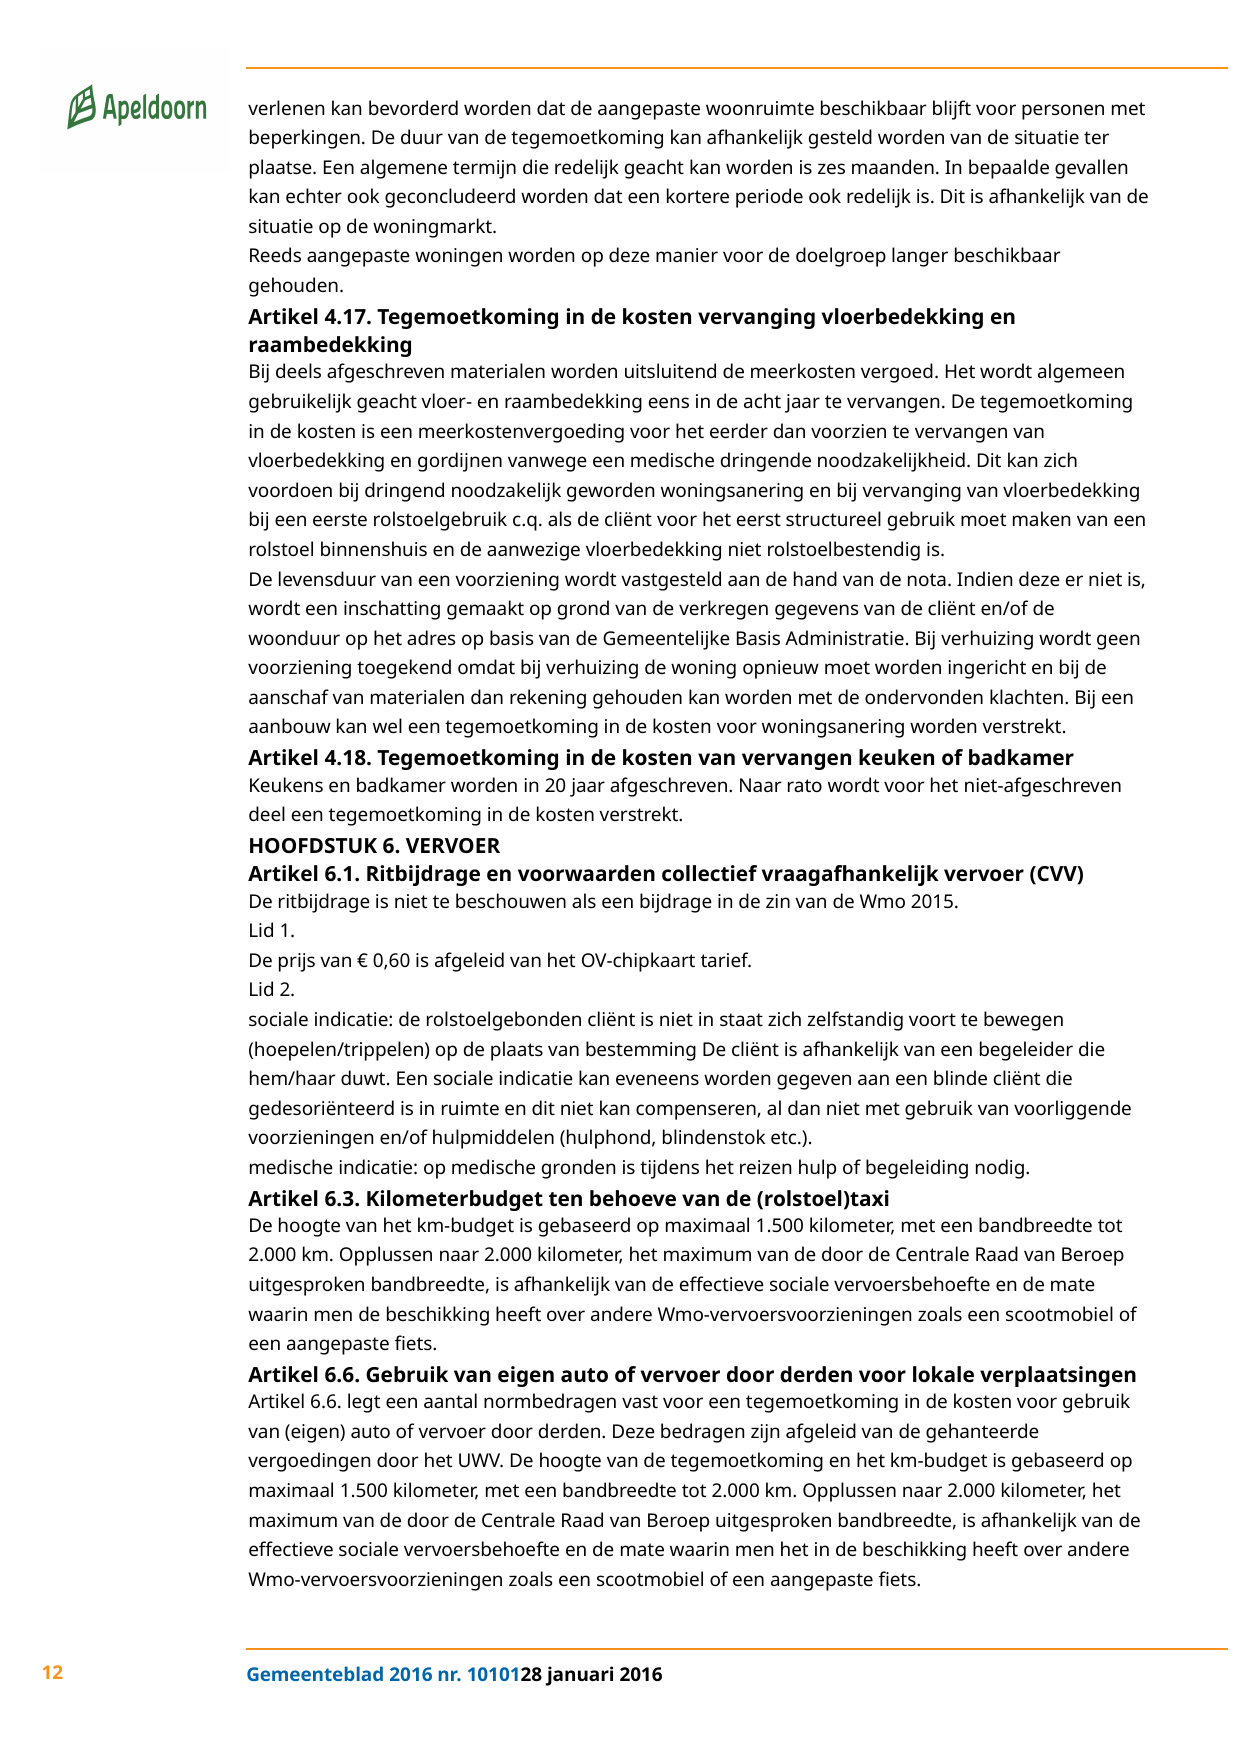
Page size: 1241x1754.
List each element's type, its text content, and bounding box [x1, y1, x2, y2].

text Lid 2. [248, 977, 1152, 1002]
text Artikel 4.18. Tegemoetkoming in de kosten van vervangen keuken of badkamer [248, 743, 1152, 772]
text Artikel 6.3. Kilometerbudget ten behoeve van de (rolstoel)taxi [248, 1184, 1152, 1212]
text Keukens en badkamer worden in 20 jaar afgeschreven. Naar rato wordt voor het niet-afgeschreven deel een tegemoetkoming in de kosten verstrekt. [248, 772, 1152, 827]
text Lid 1. [248, 917, 1152, 943]
text De hoogte van het km-budget is gebaseerd op maximaal 1.500 kilometer, met een bandbreedte tot 2.000 km. Opplussen naar 2.000 kilometer, het maximum van de door de Centrale Raad van Beroep uitgesproken bandbreedte, is afhankelijk van de effectieve sociale vervoersbehoefte en de mate waarin men de beschikking heeft over andere Wmo-vervoersvoorzieningen zoals een scootmobiel of een aangepaste fiets. [248, 1212, 1152, 1356]
text medische indicatie: op medische gronden is tijdens het reizen hulp of begeleiding nodig. [248, 1154, 1152, 1180]
text Bij deels afgeschreven materialen worden uitsluitend de meerkosten vergoed. Het wordt algemeen gebruikelijk geacht vloer- en raambedekking eens in de acht jaar te vervangen. De tegemoetkoming in de kosten is een meerkostenvergoeding voor het eerder dan voorzien te vervangen van vloerbedekking en gordijnen vanwege een medische dringende noodzakelijkheid. Dit kan zich voordoen bij dringend noodzakelijk geworden woningsanering en bij vervanging van vloerbedekking bij een eerste rolstoelgebruik c.q. als de cliënt voor het eerst structureel gebruik moet maken van een rolstoel binnenshuis en de aanwezige vloerbedekking niet rolstoelbestendig is. [248, 359, 1152, 562]
text De prijs van € 0,60 is afgeleid van het OV-chipkaart tarief. [248, 947, 1152, 973]
text verlenen kan bevorderd worden dat de aangepaste woonruimte beschikbaar blijft voor personen met beperkingen. De duur van de tegemoetkoming kan afhankelijk gesteld worden van de situatie ter plaatse. Een algemene termijn die redelijk geacht kan worden is zes maanden. In bepaalde gevallen kan echter ook geconcludeerd worden dat een kortere periode ook redelijk is. Dit is afhankelijk van de situatie op de woningmarkt. [248, 95, 1152, 239]
text Artikel 6.6. legt een aantal normbedragen vast voor een tegemoetkoming in de kosten voor gebruik van (eigen) auto of vervoer door derden. Deze bedragen zijn afgeleid van de gehanteerde vergoedingen door het UWV. De hoogte van de tegemoetkoming en het km-budget is gebaseerd op maximaal 1.500 kilometer, met een bandbreedte tot 2.000 km. Opplussen naar 2.000 kilometer, het maximum van de door de Centrale Raad van Beroep uitgesproken bandbreedte, is afhankelijk van de effectieve sociale vervoersbehoefte en de mate waarin men het in de beschikking heeft over andere Wmo-vervoersvoorzieningen zoals een scootmobiel of een aangepaste fiets. [248, 1388, 1152, 1592]
text Artikel 6.1. Ritbijdrage en voorwaarden collectief vraagafhankelijk vervoer (CVV) [248, 859, 1152, 888]
text Artikel 6.6. Gebruik van eigen auto of vervoer door derden voor lokale verplaatsingen [248, 1360, 1152, 1388]
text Reeds aangepaste woningen worden op deze manier voor de doelgroep langer beschikbaar gehouden. [248, 243, 1152, 298]
text Artikel 4.17. Tegemoetkoming in de kosten vervanging vloerbedekking en raambedekking [248, 302, 1152, 359]
text sociale indicatie: de rolstoelgebonden cliënt is niet in staat zich zelfstandig voort te bewegen (hoepelen/trippelen) op de plaats van bestemming De cliënt is afhankelijk van een begeleider die hem/haar duwt. Een sociale indicatie kan eveneens worden gegeven aan een blinde cliënt die gedesoriënteerd is in ruimte en dit niet kan compenseren, al dan niet met gebruik van voorliggende voorzieningen en/of hulpmiddelen (hulphond, blindenstok etc.). [248, 1006, 1152, 1150]
picture [41, 47, 231, 172]
text HOOFDSTUK 6. VERVOER [248, 831, 1152, 859]
text De ritbijdrage is niet te beschouwen als een bijdrage in de zin van de Wmo 2015. [248, 888, 1152, 913]
text De levensduur van een voorziening wordt vastgesteld aan de hand van de nota. Indien deze er niet is, wordt een inschatting gemaakt op grond van de verkregen gegevens van de cliënt en/of de woonduur op het adres op basis van de Gemeentelijke Basis Administratie. Bij verhuizing wordt geen voorziening toegekend omdat bij verhuizing de woning opnieuw moet worden ingericht en bij de aanschaf van materialen dan rekening gehouden kan worden met de ondervonden klachten. Bij een aanbouw kan wel een tegemoetkoming in de kosten voor woningsanering worden verstrekt. [248, 566, 1152, 739]
